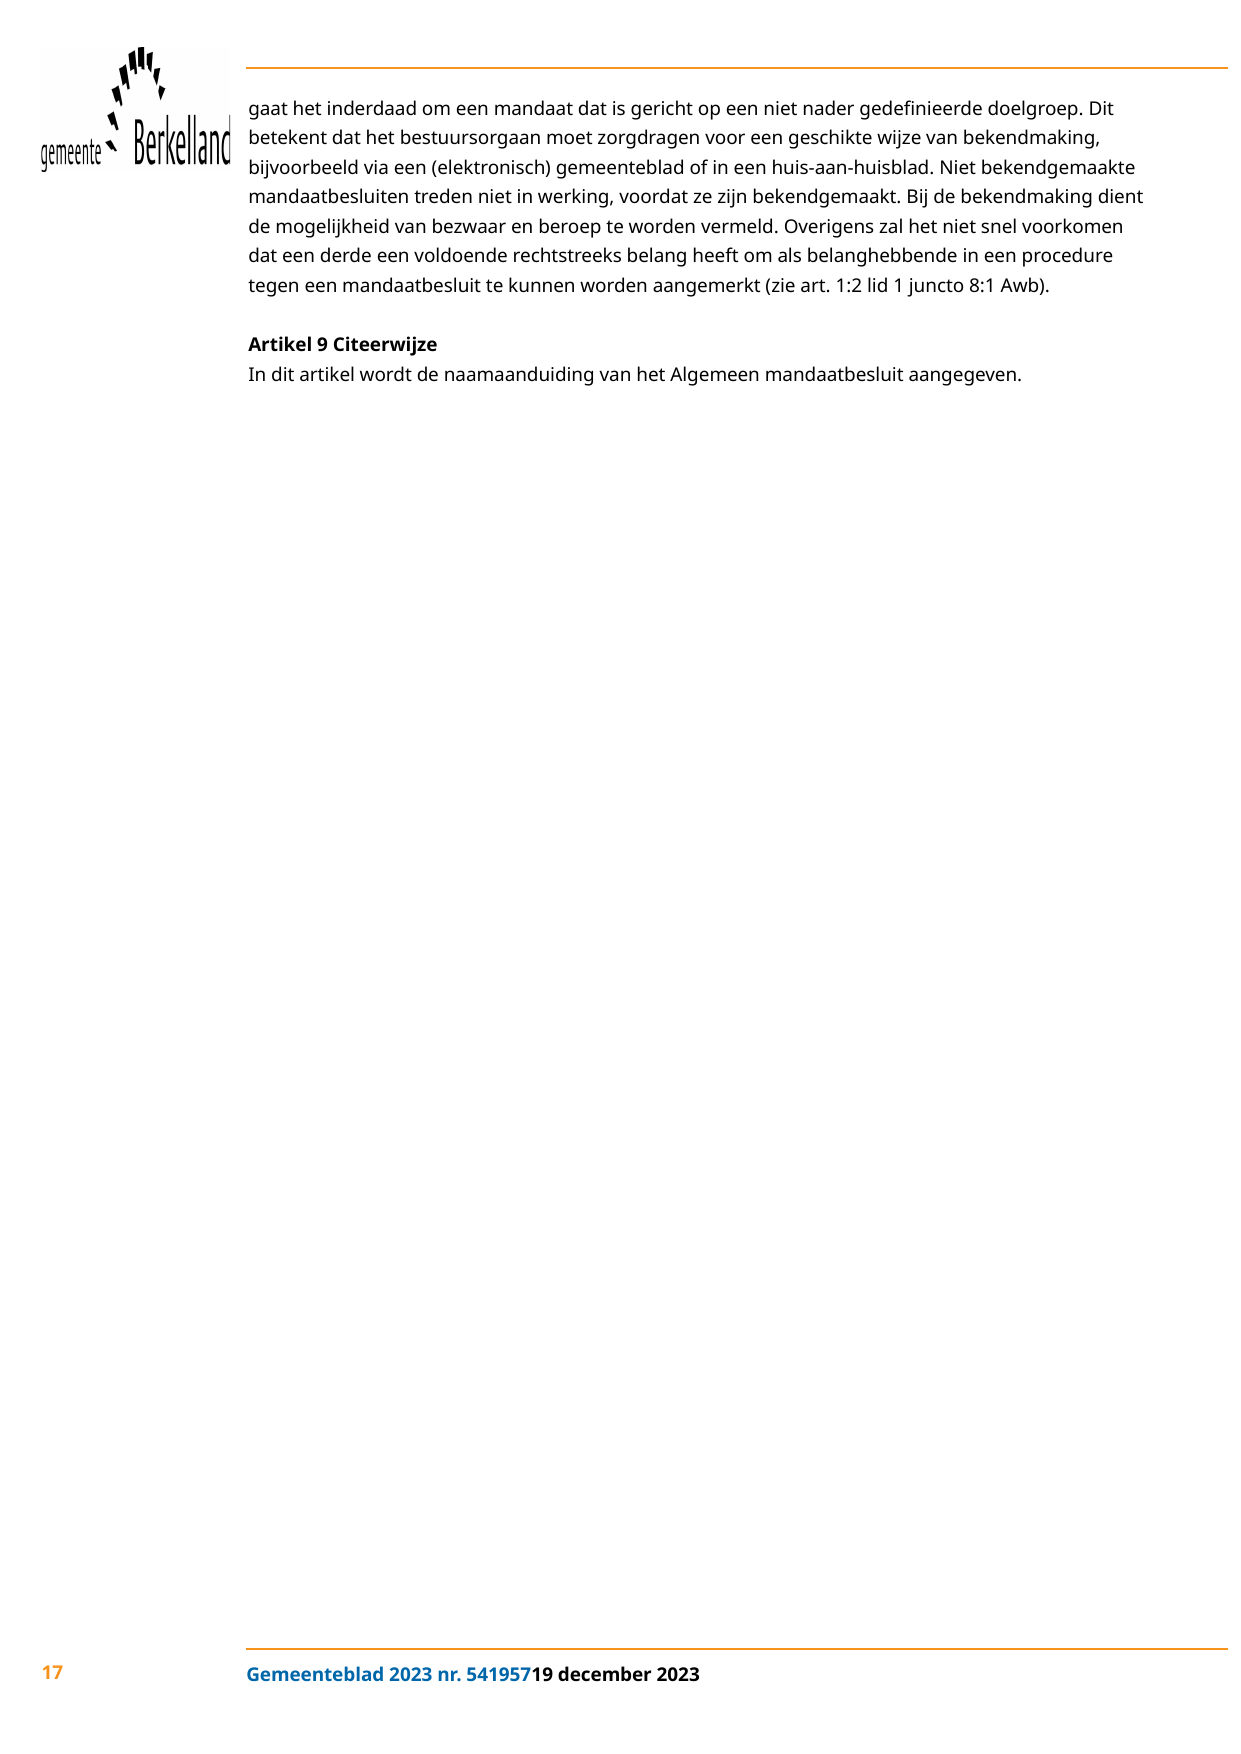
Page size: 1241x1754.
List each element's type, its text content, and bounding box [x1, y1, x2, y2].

text Artikel 9 Citeerwijze [248, 331, 1152, 357]
text gaat het inderdaad om een mandaat dat is gericht op een niet nader gedefinieerde doelgroep. Dit betekent dat het bestuursorgaan moet zorgdragen voor een geschikte wijze van bekendmaking, bijvoorbeeld via een (elektronisch) gemeenteblad of in een huis-aan-huisblad. Niet bekendgemaakte mandaatbesluiten treden niet in werking, voordat ze zijn bekendgemaakt. Bij de bekendmaking dient de mogelijkheid van bezwaar en beroep te worden vermeld. Overigens zal het niet snel voorkomen dat een derde een voldoende rechtstreeks belang heeft om als belanghebbende in een procedure tegen een mandaatbesluit te kunnen worden aangemerkt (zie art. 1:2 lid 1 juncto 8:1 Awb). [248, 95, 1152, 298]
picture [41, 47, 231, 172]
text In dit artikel wordt de naamaanduiding van het Algemeen mandaatbesluit aangegeven. [248, 361, 1152, 387]
